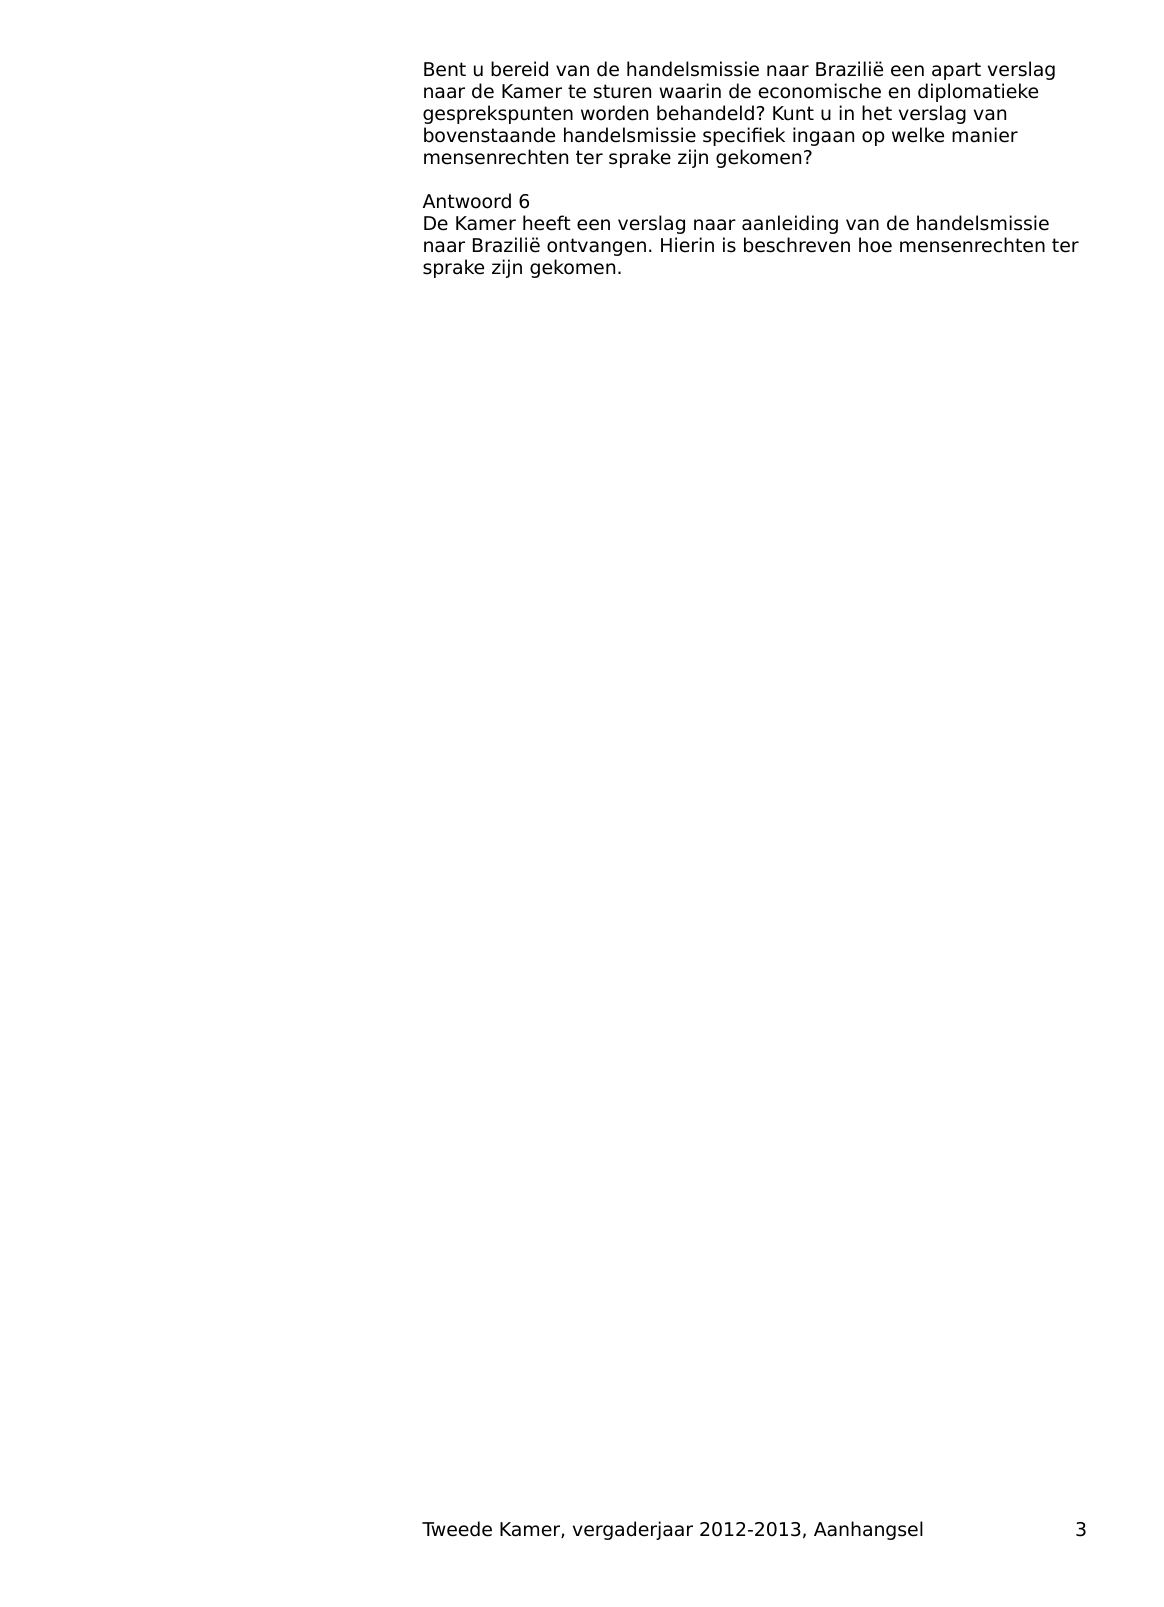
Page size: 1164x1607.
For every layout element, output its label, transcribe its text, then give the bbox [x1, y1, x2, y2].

text De Kamer heeft een verslag naar aanleiding van de handelsmissie naar Brazilië ontvangen. Hierin is beschreven hoe mensenrechten ter sprake zijn gekomen. [422, 213, 1087, 279]
text Antwoord 6 [422, 191, 1087, 213]
text Bent u bereid van de handelsmissie naar Brazilië een apart verslag naar de Kamer te sturen waarin de economische en diplomatieke gesprekspunten worden behandeld? Kunt u in het verslag van bovenstaande handelsmissie specifiek ingaan op welke manier mensenrechten ter sprake zijn gekomen? [422, 59, 1087, 169]
